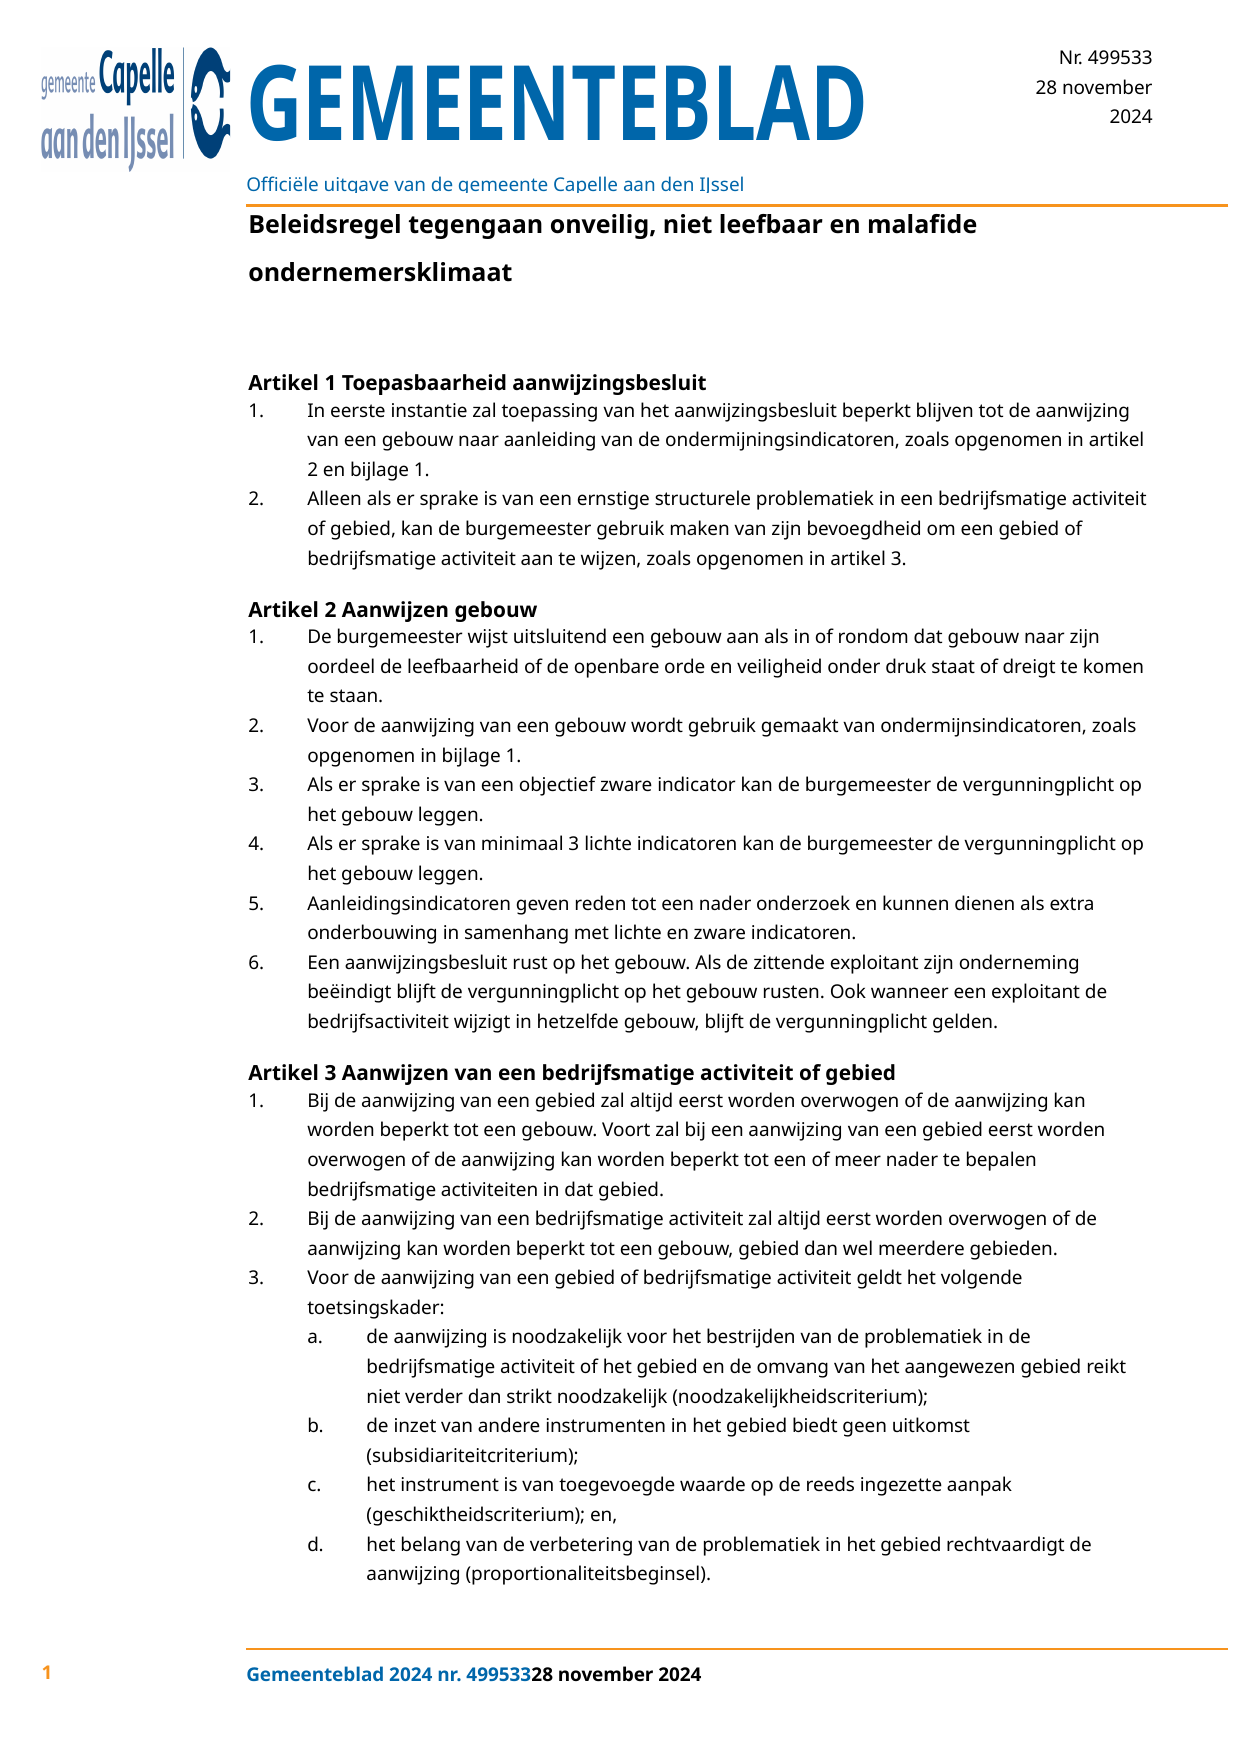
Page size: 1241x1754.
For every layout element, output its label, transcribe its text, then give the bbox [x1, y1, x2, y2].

text Artikel 3 Aanwijzen van een bedrijfsmatige activiteit of gebied [248, 1058, 1152, 1087]
list Voor de aanwijzing van een gebied of bedrijfsmatige activiteit geldt het volgende toetsingskader: [248, 1264, 1152, 1320]
text Artikel 2 Aanwijzen gebouw [248, 595, 1152, 623]
list Bij de aanwijzing van een bedrijfsmatige activiteit zal altijd eerst worden overwogen of de aanwijzing kan worden beperkt tot een gebouw, gebied dan wel meerdere gebieden. [248, 1205, 1152, 1261]
list Alleen als er sprake is van een ernstige structurele problematiek in een bedrijfsmatige activiteit of gebied, kan de burgemeester gebruik maken van zijn bevoegdheid om een gebied of bedrijfsmatige activiteit aan te wijzen, zoals opgenomen in artikel 3. [248, 486, 1152, 570]
list Als er sprake is van minimaal 3 lichte indicatoren kan de burgemeester de vergunningplicht op het gebouw leggen. [248, 831, 1152, 886]
list Aanleidingsindicatoren geven reden tot een nader onderzoek en kunnen dienen als extra onderbouwing in samenhang met lichte en zware indicatoren. [248, 890, 1152, 945]
list Bij de aanwijzing van een gebied zal altijd eerst worden overwogen of de aanwijzing kan worden beperkt tot een gebouw. Voort zal bij een aanwijzing van een gebied eerst worden overwogen of de aanwijzing kan worden beperkt tot een of meer nader te bepalen bedrijfsmatige activiteiten in dat gebied. [248, 1087, 1152, 1201]
text Artikel 1 Toepasbaarheid aanwijzingsbesluit [248, 368, 1152, 397]
list de aanwijzing is noodzakelijk voor het bestrijden van de problematiek in de bedrijfsmatige activiteit of het gebied en de omvang van het aangewezen gebied reikt niet verder dan strikt noodzakelijk (noodzakelijkheidscriterium); [307, 1324, 1152, 1408]
list de inzet van andere instrumenten in het gebied biedt geen uitkomst (subsidiariteitcriterium); [307, 1412, 1152, 1468]
list De burgemeester wijst uitsluitend een gebouw aan als in of rondom dat gebouw naar zijn oordeel de leefbaarheid of de openbare orde en veiligheid onder druk staat of dreigt te komen te staan. [248, 623, 1152, 708]
list het belang van de verbetering van de problematiek in het gebied rechtvaardigt de aanwijzing (proportionaliteitsbeginsel). [307, 1531, 1152, 1586]
list Voor de aanwijzing van een gebouw wordt gebruik gemaakt van ondermijnsindicatoren, zoals opgenomen in bijlage 1. [248, 712, 1152, 768]
text Beleidsregel tegengaan onveilig, niet leefbaar en malafide ondernemersklimaat [248, 207, 1152, 288]
list het instrument is van toegevoegde waarde op de reeds ingezette aanpak (geschiktheidscriterium); en, [307, 1472, 1152, 1527]
list Een aanwijzingsbesluit rust op het gebouw. Als de zittende exploitant zijn onderneming beëindigt blijft de vergunningplicht op het gebouw rusten. Ook wanneer een exploitant de bedrijfsactiviteit wijzigt in hetzelfde gebouw, blijft de vergunningplicht gelden. [248, 949, 1152, 1034]
list Als er sprake is van een objectief zware indicator kan de burgemeester de vergunningplicht op het gebouw leggen. [248, 771, 1152, 827]
list In eerste instantie zal toepassing van het aanwijzingsbesluit beperkt blijven tot de aanwijzing van een gebouw naar aanleiding van de ondermijningsindicatoren, zoals opgenomen in artikel 2 en bijlage 1. [248, 397, 1152, 482]
picture [41, 47, 231, 172]
